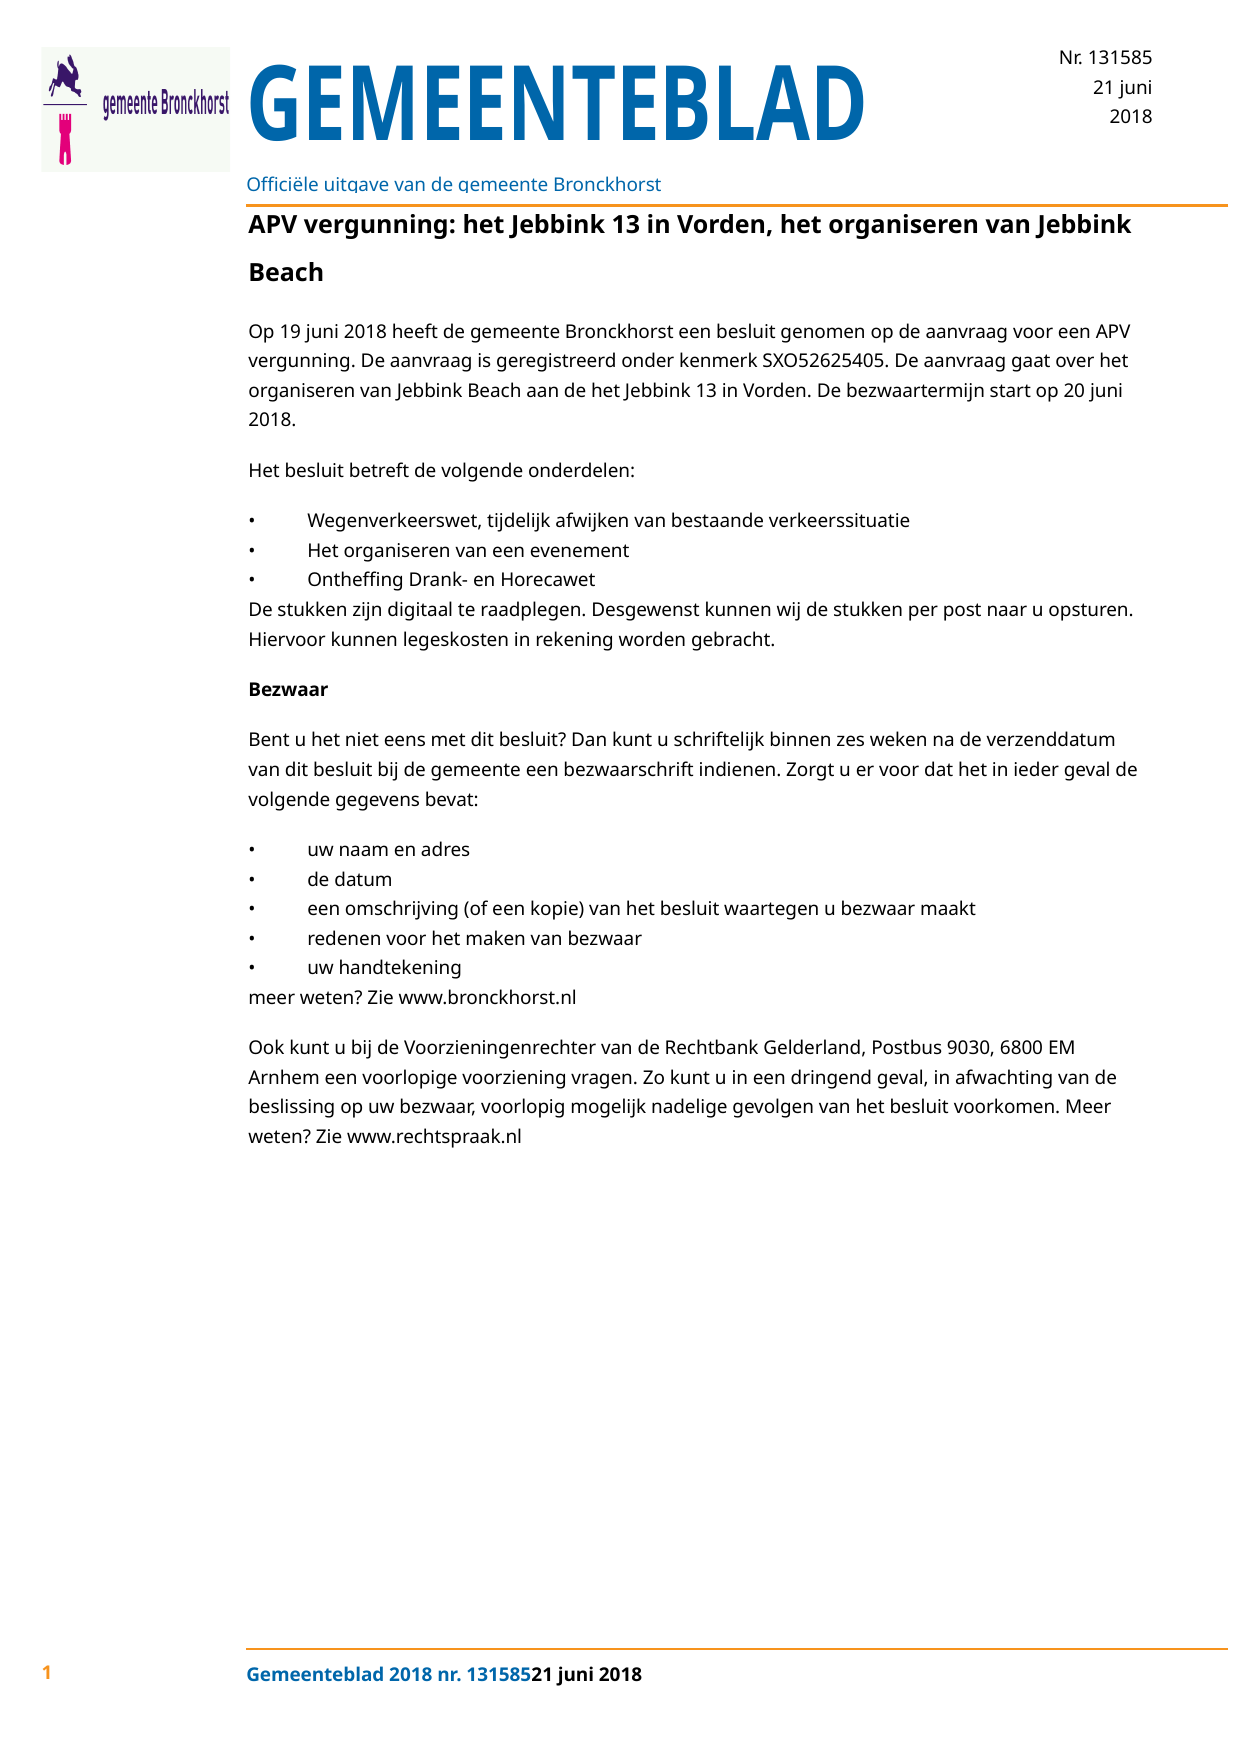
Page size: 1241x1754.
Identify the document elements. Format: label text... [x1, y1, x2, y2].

text Bent u het niet eens met dit besluit? Dan kunt u schriftelijk binnen zes weken na de verzenddatum van dit besluit bij de gemeente een bezwaarschrift indienen. Zorgt u er voor dat het in ieder geval de volgende gegevens bevat: [248, 727, 1152, 812]
list de datum [248, 866, 1152, 892]
text Op 19 juni 2018 heeft de gemeente Bronckhorst een besluit genomen op de aanvraag voor een APV vergunning. De aanvraag is geregistreerd onder kenmerk SXO52625405. De aanvraag gaat over het organiseren van Jebbink Beach aan de het Jebbink 13 in Vorden. De bezwaartermijn start op 20 juni 2018. [248, 318, 1152, 432]
list uw handtekening [248, 954, 1152, 980]
list Het organiseren van een evenement [248, 537, 1152, 563]
picture [41, 47, 231, 172]
list Ontheffing Drank- en Horecawet [248, 567, 1152, 592]
list een omschrijving (of een kopie) van het besluit waartegen u bezwaar maakt [248, 895, 1152, 921]
text Bezwaar [248, 676, 1152, 702]
list Wegenverkeerswet, tijdelijk afwijken van bestaande verkeerssituatie [248, 507, 1152, 533]
text meer weten? Zie www.bronckhorst.nl [248, 984, 1152, 1010]
list redenen voor het maken van bezwaar [248, 925, 1152, 951]
text Het besluit betreft de volgende onderdelen: [248, 457, 1152, 483]
text APV vergunning: het Jebbink 13 in Vorden, het organiseren van Jebbink Beach [248, 207, 1152, 288]
list uw naam en adres [248, 836, 1152, 862]
text De stukken zijn digitaal te raadplegen. Desgewenst kunnen wij de stukken per post naar u opsturen. Hiervoor kunnen legeskosten in rekening worden gebracht. [248, 596, 1152, 652]
text Ook kunt u bij de Voorzieningenrechter van de Rechtbank Gelderland, Postbus 9030, 6800 EM Arnhem een voorlopige voorziening vragen. Zo kunt u in een dringend geval, in afwachting van de beslissing op uw bezwaar, voorlopig mogelijk nadelige gevolgen van het besluit voorkomen. Meer weten? Zie www.rechtspraak.nl [248, 1034, 1152, 1149]
